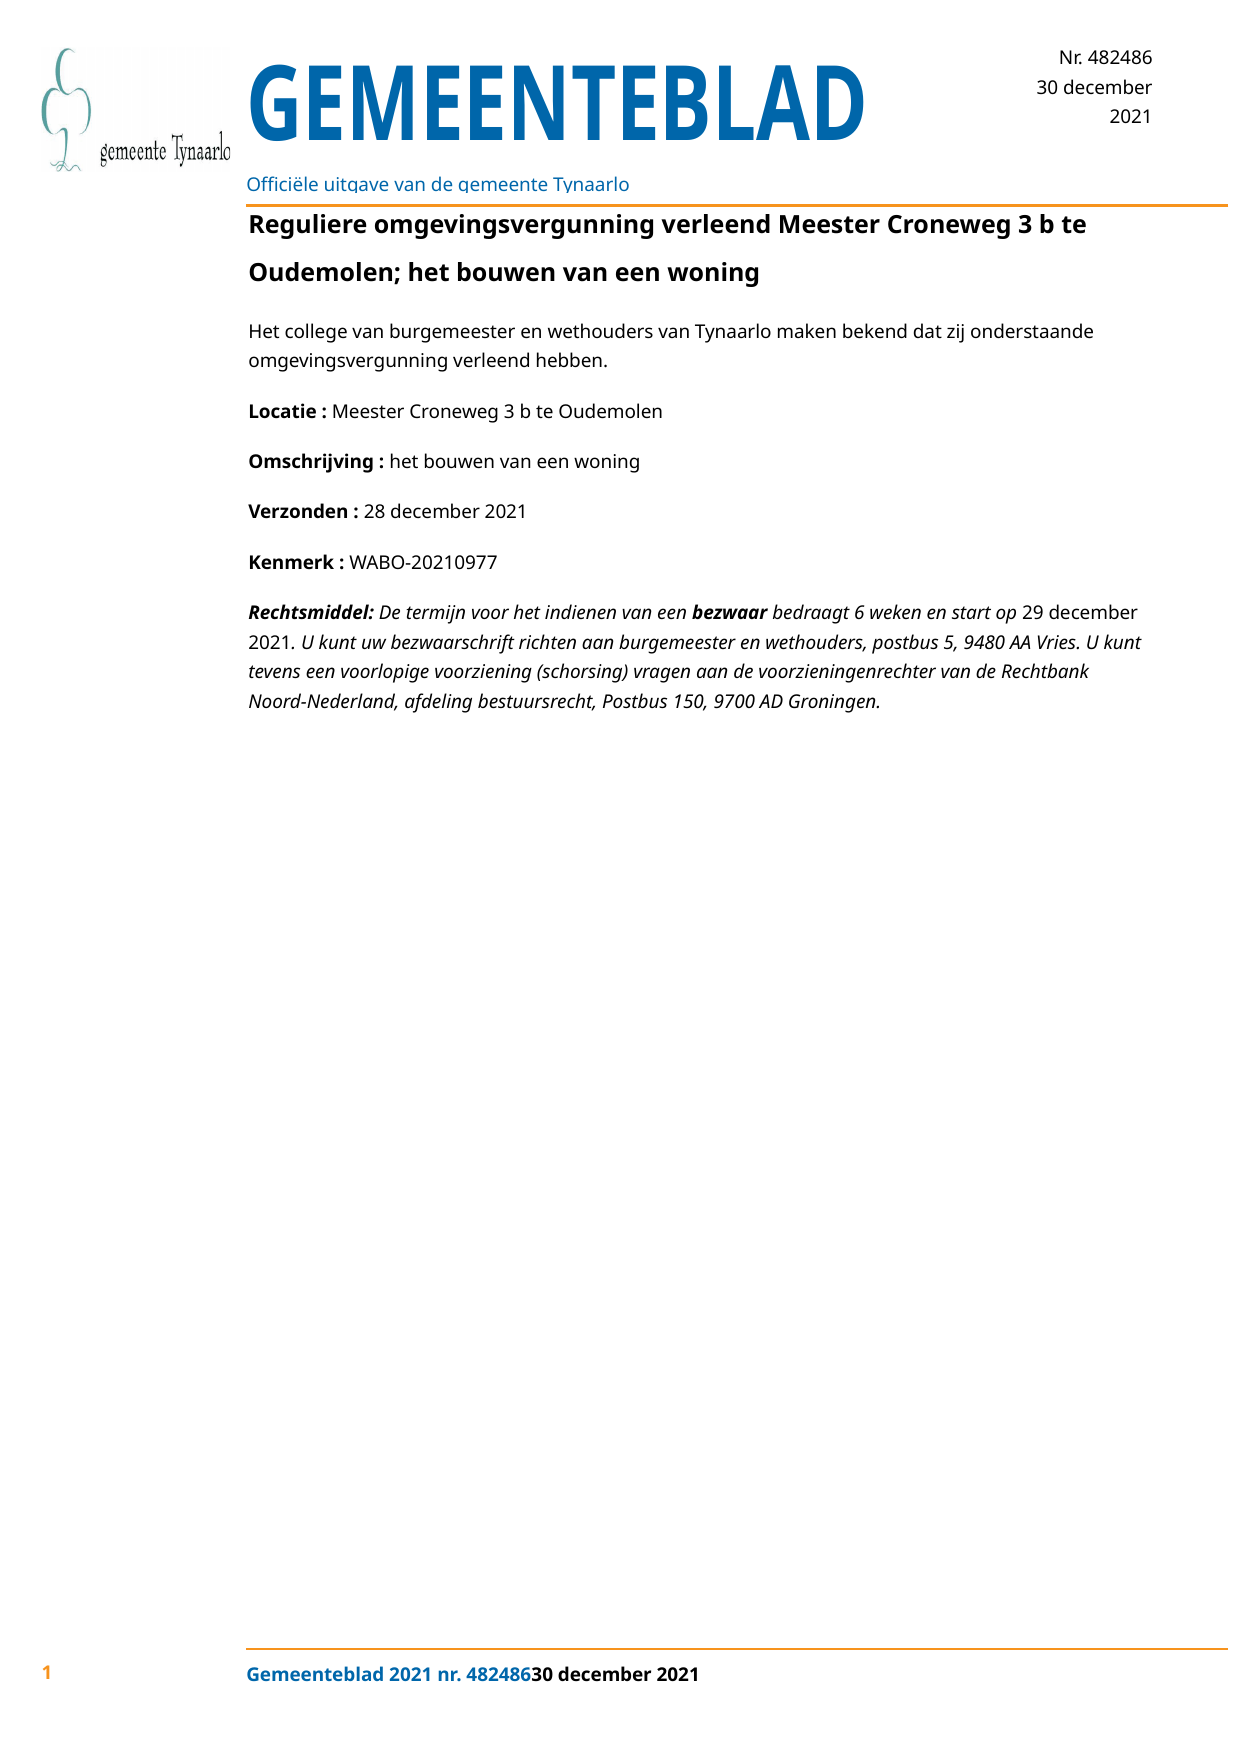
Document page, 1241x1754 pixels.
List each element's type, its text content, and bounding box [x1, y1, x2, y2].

text Rechtsmiddel: De termijn voor het indienen van een bezwaar bedraagt 6 weken en start op 29 december 2021. U kunt uw bezwaarschrift richten aan burgemeester en wethouders, postbus 5, 9480 AA Vries. U kunt tevens een voorlopige voorziening (schorsing) vragen aan de voorzieningenrechter van de Rechtbank Noord-Nederland, afdeling bestuursrecht, Postbus 150, 9700 AD Groningen. [248, 599, 1152, 714]
picture [41, 47, 231, 172]
text Het college van burgemeester en wethouders van Tynaarlo maken bekend dat zij onderstaande omgevingsvergunning verleend hebben. [248, 318, 1152, 373]
text Locatie : Meester Croneweg 3 b te Oudemolen [248, 398, 1152, 424]
text Reguliere omgevingsvergunning verleend Meester Croneweg 3 b te Oudemolen; het bouwen van een woning [248, 207, 1152, 288]
text Verzonden : 28 december 2021 [248, 499, 1152, 524]
text Omschrijving : het bouwen van een woning [248, 448, 1152, 474]
text Kenmerk : WABO-20210977 [248, 549, 1152, 575]
